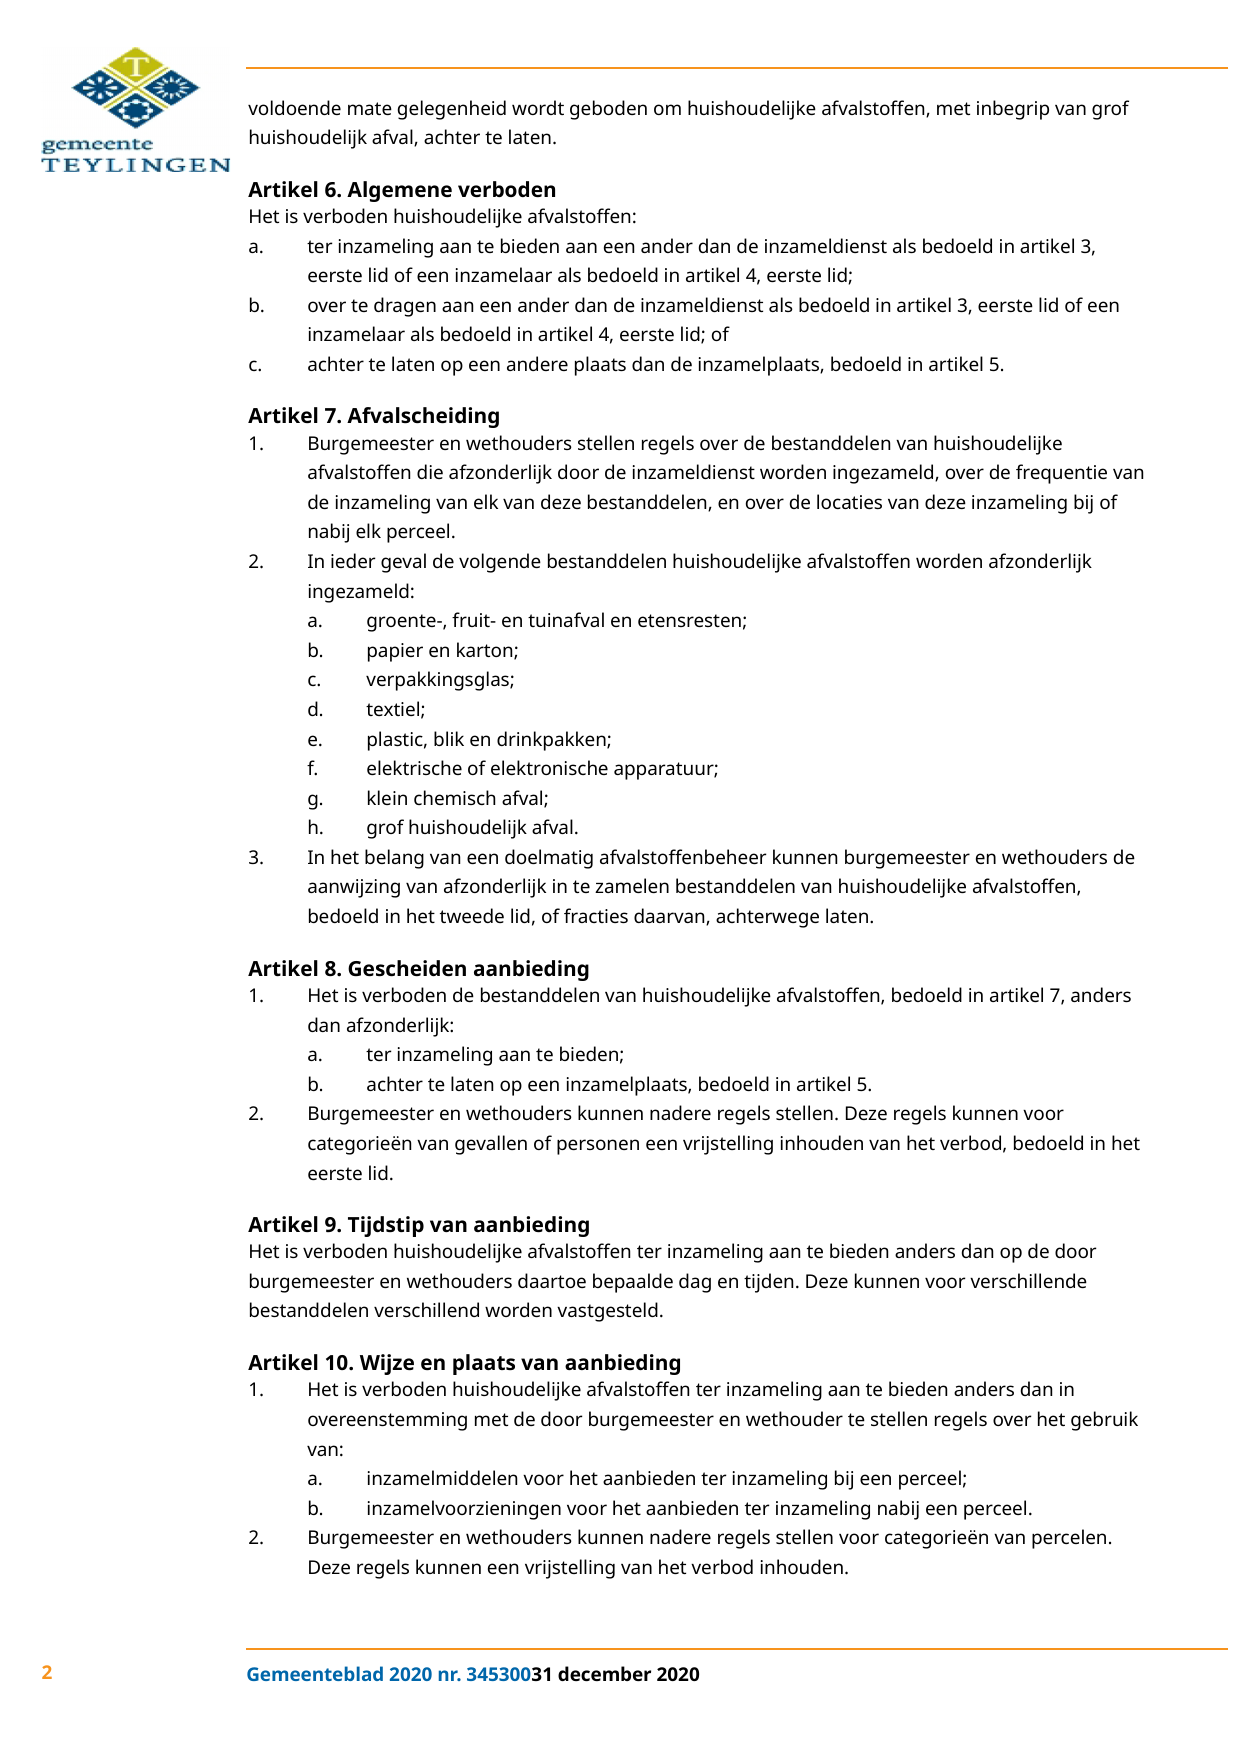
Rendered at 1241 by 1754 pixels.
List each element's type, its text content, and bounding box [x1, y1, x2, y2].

list papier en karton; [307, 637, 1152, 663]
list Burgemeester en wethouders kunnen nadere regels stellen. Deze regels kunnen voor categorieën van gevallen of personen een vrijstelling inhouden van het verbod, bedoeld in het eerste lid. [248, 1101, 1152, 1185]
text Artikel 9. Tijdstip van aanbieding [248, 1210, 1152, 1238]
list Het is verboden huishoudelijke afvalstoffen ter inzameling aan te bieden anders dan in overeenstemming met de door burgemeester en wethouder te stellen regels over het gebruik van: [248, 1377, 1152, 1461]
list inzamelmiddelen voor het aanbieden ter inzameling bij een perceel; [307, 1465, 1152, 1491]
list In ieder geval de volgende bestanddelen huishoudelijke afvalstoffen worden afzonderlijk ingezameld: [248, 548, 1152, 604]
list Het is verboden de bestanddelen van huishoudelijke afvalstoffen, bedoeld in artikel 7, anders dan afzonderlijk: [248, 982, 1152, 1037]
picture [41, 47, 231, 172]
list textiel; [307, 696, 1152, 722]
list Burgemeester en wethouders kunnen nadere regels stellen voor categorieën van percelen. Deze regels kunnen een vrijstelling van het verbod inhouden. [248, 1524, 1152, 1580]
list groente-, fruit- en tuinafval en etensresten; [307, 607, 1152, 633]
list klein chemisch afval; [307, 785, 1152, 811]
text Artikel 6. Algemene verboden [248, 175, 1152, 203]
list ter inzameling aan te bieden; [307, 1041, 1152, 1067]
text Het is verboden huishoudelijke afvalstoffen ter inzameling aan te bieden anders dan op de door burgemeester en wethouders daartoe bepaalde dag en tijden. Deze kunnen voor verschillende bestanddelen verschillend worden vastgesteld. [248, 1238, 1152, 1323]
text voldoende mate gelegenheid wordt geboden om huishoudelijke afvalstoffen, met inbegrip van grof huishoudelijk afval, achter te laten. [248, 95, 1152, 150]
list Burgemeester en wethouders stellen regels over de bestanddelen van huishoudelijke afvalstoffen die afzonderlijk door de inzameldienst worden ingezameld, over de frequentie van de inzameling van elk van deze bestanddelen, en over de locaties van deze inzameling bij of nabij elk perceel. [248, 430, 1152, 544]
text Artikel 7. Afvalscheiding [248, 402, 1152, 430]
text Het is verboden huishoudelijke afvalstoffen: [248, 203, 1152, 229]
list achter te laten op een inzamelplaats, bedoeld in artikel 5. [307, 1071, 1152, 1097]
list In het belang van een doelmatig afvalstoffenbeheer kunnen burgemeester en wethouders de aanwijzing van afzonderlijk in te zamelen bestanddelen van huishoudelijke afvalstoffen, bedoeld in het tweede lid, of fracties daarvan, achterwege laten. [248, 844, 1152, 929]
list achter te laten op een andere plaats dan de inzamelplaats, bedoeld in artikel 5. [248, 351, 1152, 377]
list plastic, blik en drinkpakken; [307, 726, 1152, 752]
text Artikel 10. Wijze en plaats van aanbieding [248, 1348, 1152, 1377]
list grof huishoudelijk afval. [307, 814, 1152, 840]
list ter inzameling aan te bieden aan een ander dan de inzameldienst als bedoeld in artikel 3, eerste lid of een inzamelaar als bedoeld in artikel 4, eerste lid; [248, 233, 1152, 288]
text Artikel 8. Gescheiden aanbieding [248, 954, 1152, 982]
list verpakkingsglas; [307, 667, 1152, 692]
list over te dragen aan een ander dan de inzameldienst als bedoeld in artikel 3, eerste lid of een inzamelaar als bedoeld in artikel 4, eerste lid; of [248, 292, 1152, 347]
list elektrische of elektronische apparatuur; [307, 755, 1152, 781]
list inzamelvoorzieningen voor het aanbieden ter inzameling nabij een perceel. [307, 1495, 1152, 1521]
